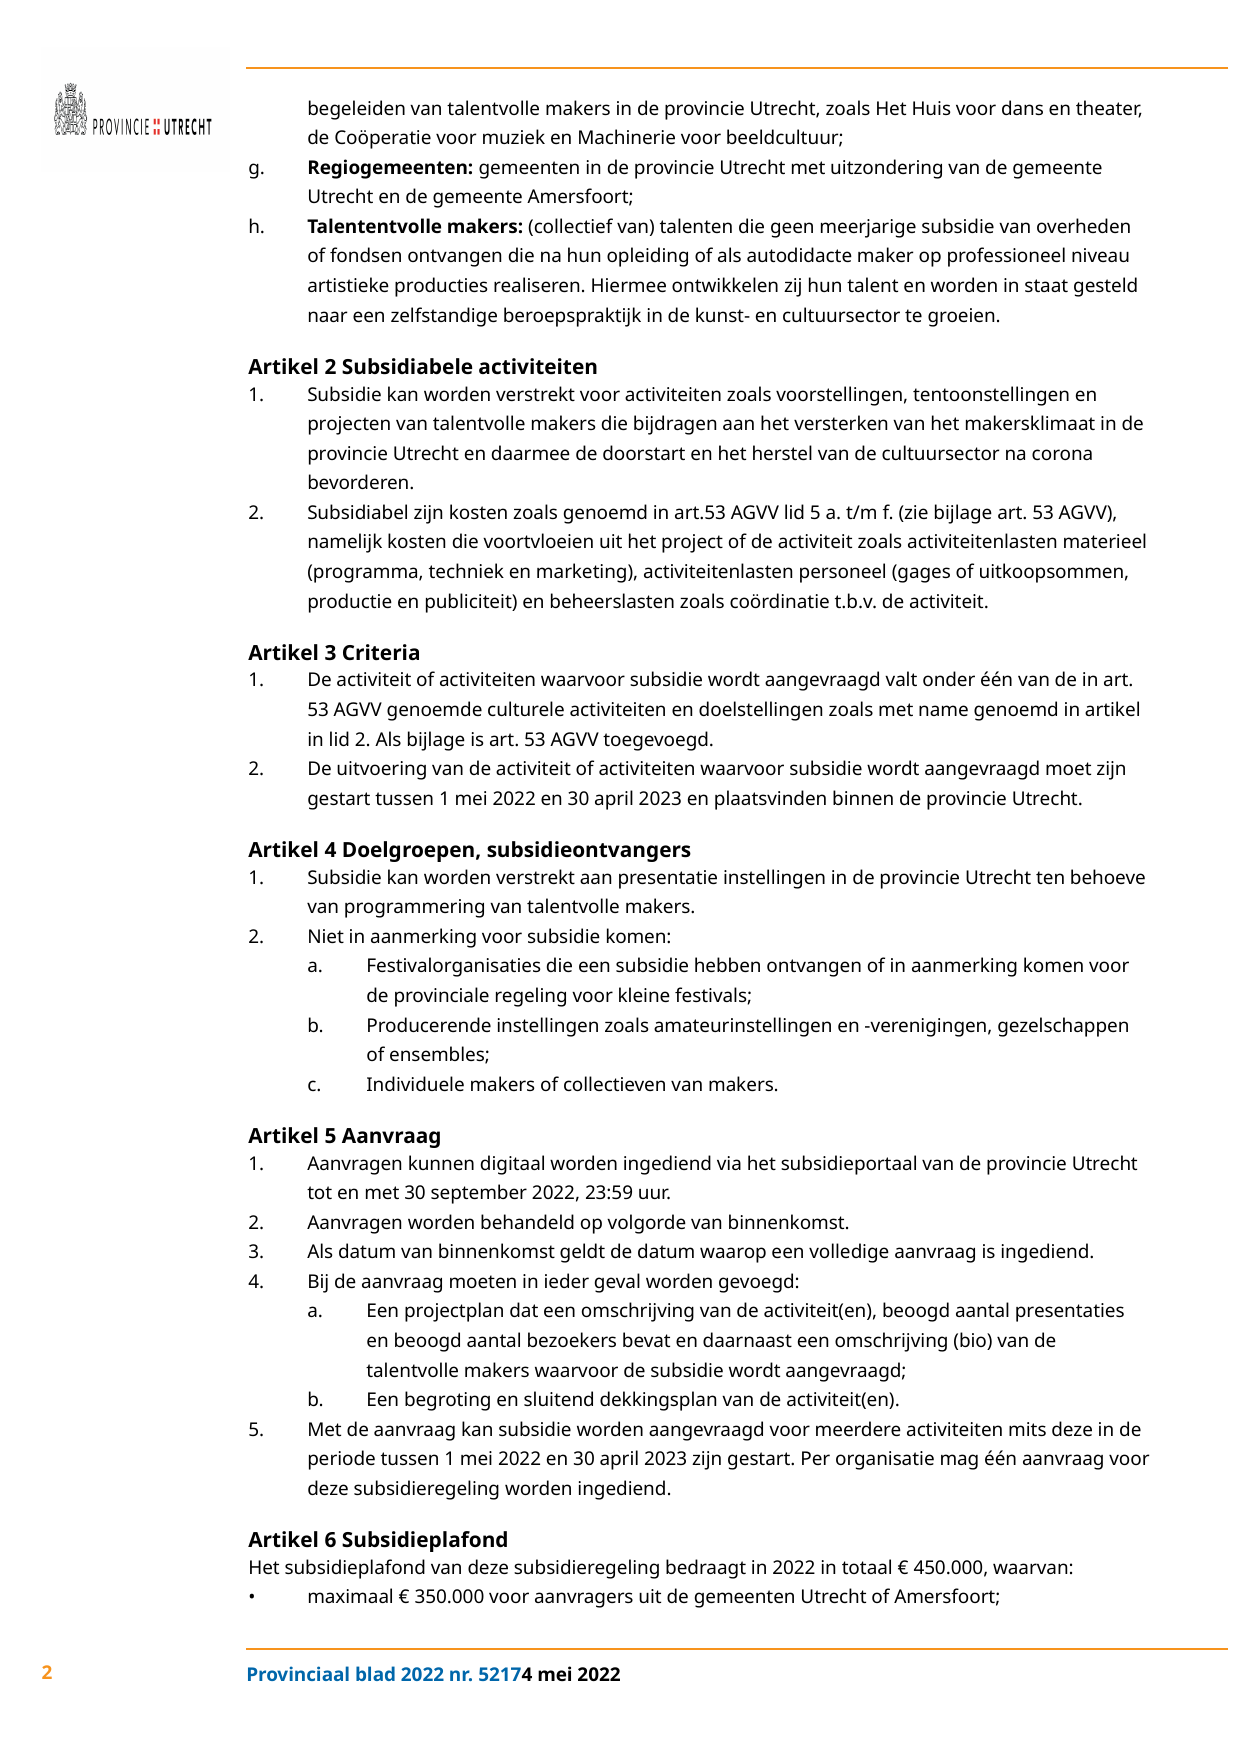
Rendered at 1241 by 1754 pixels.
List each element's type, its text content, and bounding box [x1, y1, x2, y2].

list Een begroting en sluitend dekkingsplan van de activiteit(en). [307, 1386, 1152, 1412]
list Met de aanvraag kan subsidie worden aangevraagd voor meerdere activiteiten mits deze in de periode tussen 1 mei 2022 en 30 april 2023 zijn gestart. Per organisatie mag één aanvraag voor deze subsidieregeling worden ingediend. [248, 1416, 1152, 1501]
list begeleiden van talentvolle makers in de provincie Utrecht, zoals Het Huis voor dans en theater, de Coöperatie voor muziek en Machinerie voor beeldcultuur; [248, 95, 1152, 150]
list Subsidiabel zijn kosten zoals genoemd in art.53 AGVV lid 5 a. t/m f. (zie bijlage art. 53 AGVV), namelijk kosten die voortvloeien uit het project of de activiteit zoals activiteitenlasten materieel (programma, techniek en marketing), activiteitenlasten personeel (gages of uitkoopsommen, productie en publiciteit) en beheerslasten zoals coördinatie t.b.v. de activiteit. [248, 499, 1152, 613]
list Subsidie kan worden verstrekt voor activiteiten zoals voorstellingen, tentoonstellingen en projecten van talentvolle makers die bijdragen aan het versterken van het makersklimaat in de provincie Utrecht en daarmee de doorstart en het herstel van de cultuursector na corona bevorderen. [248, 381, 1152, 495]
text Artikel 6 Subsidieplafond [248, 1526, 1152, 1554]
list Een projectplan dat een omschrijving van de activiteit(en), beoogd aantal presentaties en beoogd aantal bezoekers bevat en daarnaast een omschrijving (bio) van de talentvolle makers waarvoor de subsidie wordt aangevraagd; [307, 1298, 1152, 1383]
list Talententvolle makers: (collectief van) talenten die geen meerjarige subsidie van overheden of fondsen ontvangen die na hun opleiding of als autodidacte maker op professioneel niveau artistieke producties realiseren. Hiermee ontwikkelen zij hun talent en worden in staat gesteld naar een zelfstandige beroepspraktijk in de kunst- en cultuursector te groeien. [248, 213, 1152, 328]
list Bij de aanvraag moeten in ieder geval worden gevoegd: [248, 1268, 1152, 1294]
list Individuele makers of collectieven van makers. [307, 1071, 1152, 1097]
list Als datum van binnenkomst geldt de datum waarop een volledige aanvraag is ingediend. [248, 1238, 1152, 1264]
text Artikel 4 Doelgroepen, subsidieontvangers [248, 835, 1152, 864]
text Artikel 3 Criteria [248, 638, 1152, 667]
list Aanvragen kunnen digitaal worden ingediend via het subsidieportaal van de provincie Utrecht tot en met 30 september 2022, 23:59 uur. [248, 1150, 1152, 1205]
list Festivalorganisaties die een subsidie hebben ontvangen of in aanmerking komen voor de provinciale regeling voor kleine festivals; [307, 953, 1152, 1008]
list maximaal € 350.000 voor aanvragers uit de gemeenten Utrecht of Amersfoort; [248, 1584, 1152, 1609]
list De uitvoering van de activiteit of activiteiten waarvoor subsidie wordt aangevraagd moet zijn gestart tussen 1 mei 2022 en 30 april 2023 en plaatsvinden binnen de provincie Utrecht. [248, 755, 1152, 811]
list Aanvragen worden behandeld op volgorde van binnenkomst. [248, 1209, 1152, 1235]
list Producerende instellingen zoals amateurinstellingen en -verenigingen, gezelschappen of ensembles; [307, 1012, 1152, 1067]
list Niet in aanmerking voor subsidie komen: [248, 923, 1152, 949]
text Het subsidieplafond van deze subsidieregeling bedraagt in 2022 in totaal € 450.000, waarvan: [248, 1554, 1152, 1580]
text Artikel 2 Subsidiabele activiteiten [248, 352, 1152, 381]
picture [41, 47, 231, 172]
text Artikel 5 Aanvraag [248, 1121, 1152, 1150]
list De activiteit of activiteiten waarvoor subsidie wordt aangevraagd valt onder één van de in art. 53 AGVV genoemde culturele activiteiten en doelstellingen zoals met name genoemd in artikel in lid 2. Als bijlage is art. 53 AGVV toegevoegd. [248, 667, 1152, 752]
list Subsidie kan worden verstrekt aan presentatie instellingen in de provincie Utrecht ten behoeve van programmering van talentvolle makers. [248, 864, 1152, 919]
list Regiogemeenten: gemeenten in de provincie Utrecht met uitzondering van de gemeente Utrecht en de gemeente Amersfoort; [248, 154, 1152, 209]
